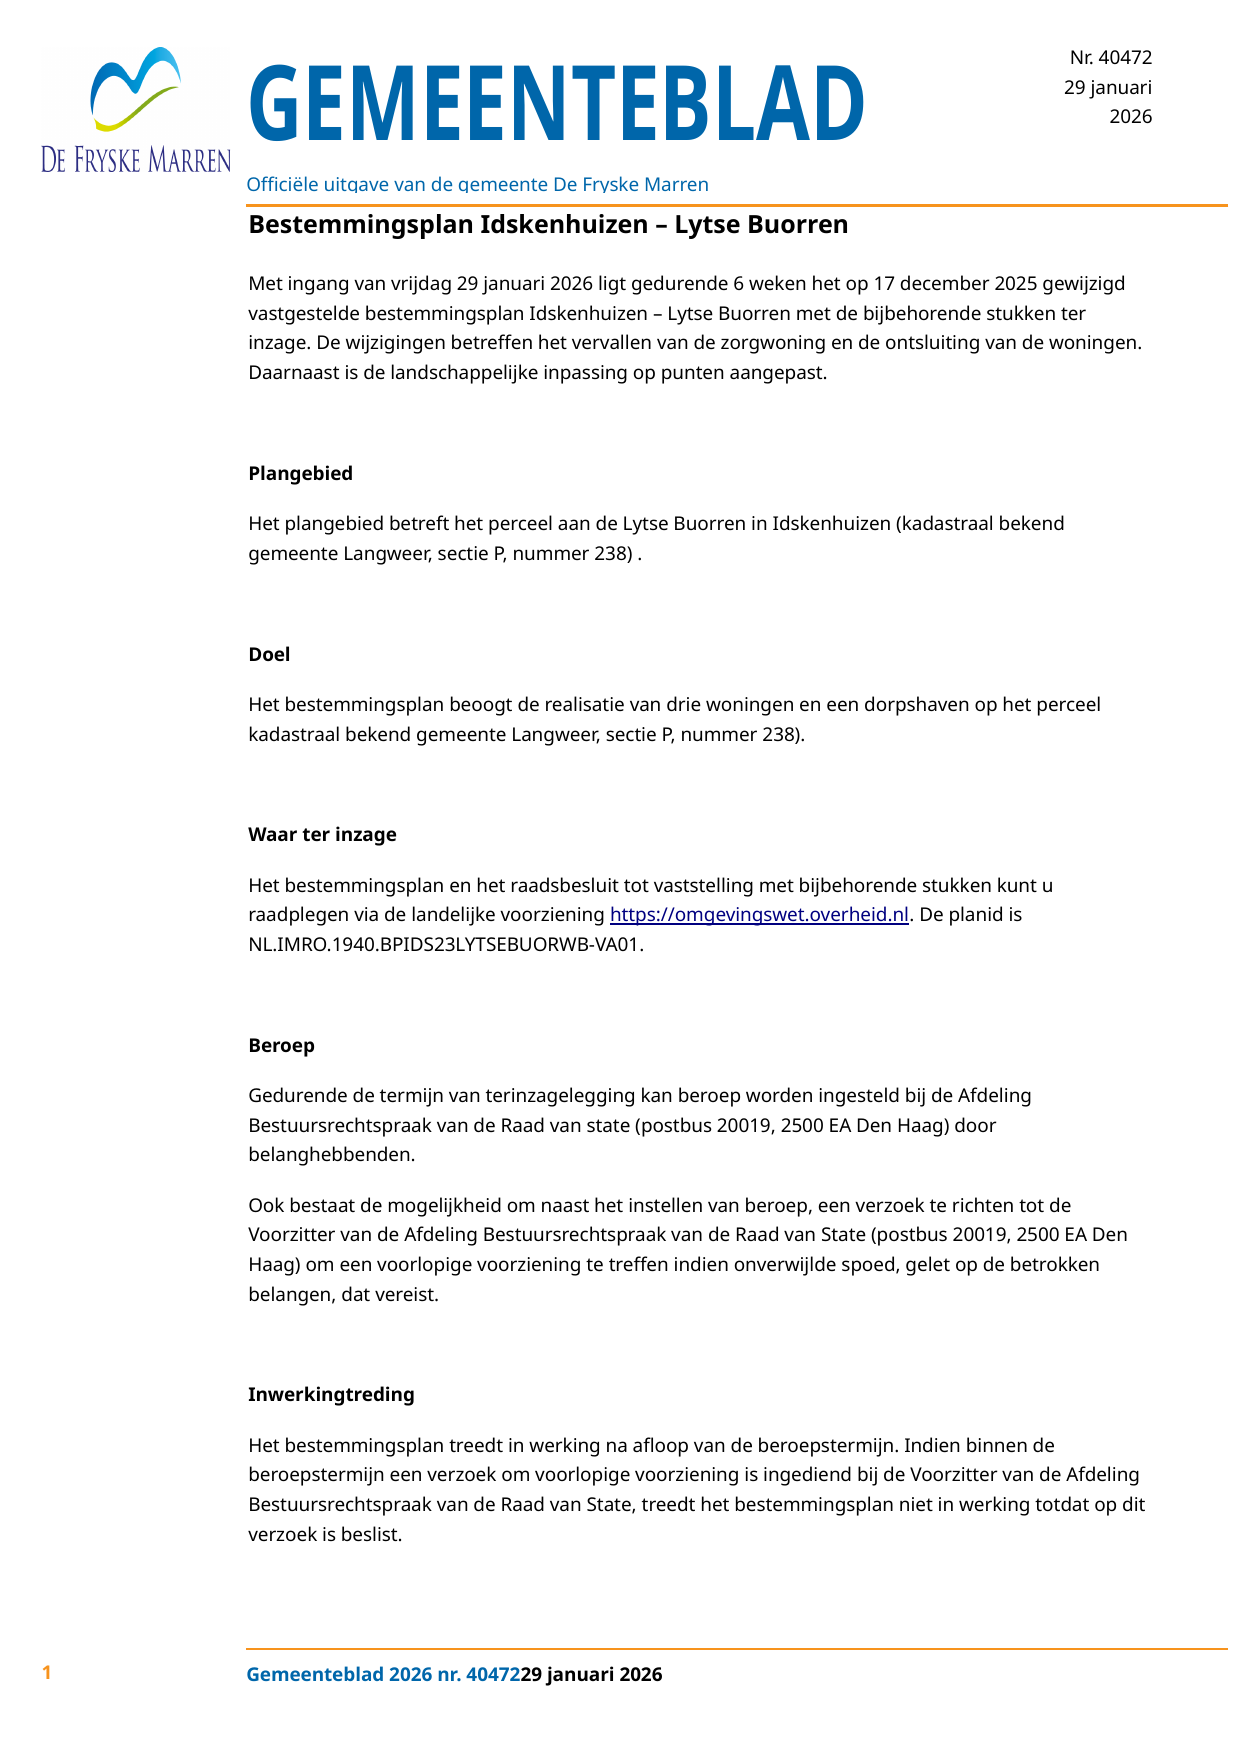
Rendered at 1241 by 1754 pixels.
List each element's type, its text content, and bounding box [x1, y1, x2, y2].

text Bestemmingsplan Idskenhuizen – Lytse Buorren [248, 207, 1152, 241]
text Het plangebied betreft het perceel aan de Lytse Buorren in Idskenhuizen (kadastraal bekend gemeente Langweer, sectie P, nummer 238) . [248, 510, 1152, 566]
text Doel [248, 641, 1152, 666]
text Het bestemmingsplan en het raadsbesluit tot vaststelling met bijbehorende stukken kunt u raadplegen via de landelijke voorziening https://omgevingswet.overheid.nl. De planid is NL.IMRO.1940.BPIDS23LYTSEBUORWB-VA01. [248, 872, 1152, 957]
text Waar ter inzage [248, 822, 1152, 847]
text Gedurende de termijn van terinzagelegging kan beroep worden ingesteld bij de Afdeling Bestuursrechtspraak van de Raad van state (postbus 20019, 2500 EA Den Haag) door belanghebbenden. [248, 1082, 1152, 1167]
text Beroep [248, 1032, 1152, 1058]
picture [41, 47, 231, 172]
text Het bestemmingsplan treedt in werking na afloop van de beroepstermijn. Indien binnen de beroepstermijn een verzoek om voorlopige voorziening is ingediend bij de Voorzitter van de Afdeling Bestuursrechtspraak van de Raad van State, treedt het bestemmingsplan niet in werking totdat op dit verzoek is beslist. [248, 1432, 1152, 1546]
text Met ingang van vrijdag 29 januari 2026 ligt gedurende 6 weken het op 17 december 2025 gewijzigd vastgestelde bestemmingsplan Idskenhuizen – Lytse Buorren met de bijbehorende stukken ter inzage. De wijzigingen betreffen het vervallen van de zorgwoning en de ontsluiting van de woningen. Daarnaast is de landschappelijke inpassing op punten aangepast. [248, 270, 1152, 385]
text Ook bestaat de mogelijkheid om naast het instellen van beroep, een verzoek te richten tot de Voorzitter van de Afdeling Bestuursrechtspraak van de Raad van State (postbus 20019, 2500 EA Den Haag) om een voorlopige voorziening te treffen indien onverwijlde spoed, gelet op de betrokken belangen, dat vereist. [248, 1192, 1152, 1306]
text Plangebied [248, 460, 1152, 486]
text Inwerkingtreding [248, 1382, 1152, 1407]
text Het bestemmingsplan beoogt de realisatie van drie woningen en een dorpshaven op het perceel kadastraal bekend gemeente Langweer, sectie P, nummer 238). [248, 691, 1152, 746]
